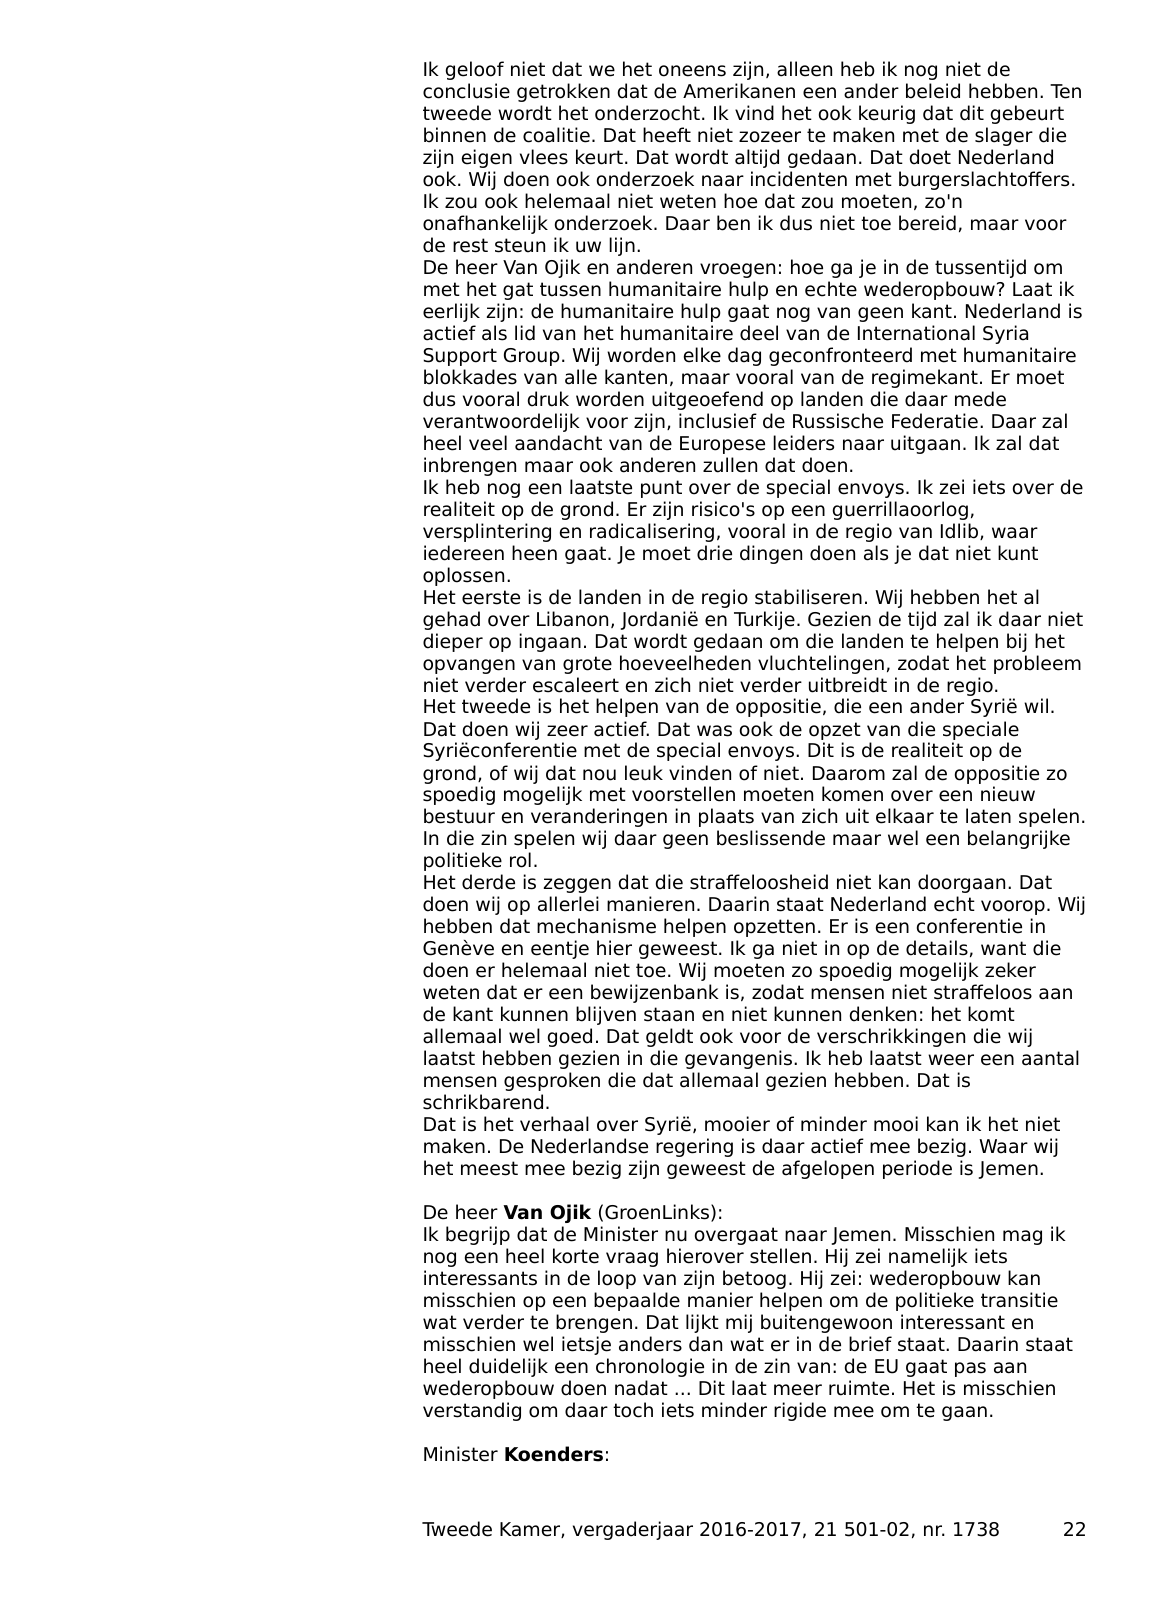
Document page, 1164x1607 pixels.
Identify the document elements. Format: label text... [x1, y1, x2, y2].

text Het derde is zeggen dat die straffeloosheid niet kan doorgaan. Dat doen wij op allerlei manieren. Daarin staat Nederland echt voorop. Wij hebben dat mechanisme helpen opzetten. Er is een conferentie in Genève en eentje hier geweest. Ik ga niet in op de details, want die doen er helemaal niet toe. Wij moeten zo spoedig mogelijk zeker weten dat er een bewijzenbank is, zodat mensen niet straffeloos aan de kant kunnen blijven staan en niet kunnen denken: het komt allemaal wel goed. Dat geldt ook voor de verschrikkingen die wij laatst hebben gezien in die gevangenis. Ik heb laatst weer een aantal mensen gesproken die dat allemaal gezien hebben. Dat is schrikbarend. [422, 872, 1087, 1114]
text Het tweede is het helpen van de oppositie, die een ander Syrië wil. Dat doen wij zeer actief. Dat was ook de opzet van die speciale Syriëconferentie met de special envoys. Dit is de realiteit op de grond, of wij dat nou leuk vinden of niet. Daarom zal de oppositie zo spoedig mogelijk met voorstellen moeten komen over een nieuw bestuur en veranderingen in plaats van zich uit elkaar te laten spelen. In die zin spelen wij daar geen beslissende maar wel een belangrijke politieke rol. [422, 696, 1087, 872]
text Het eerste is de landen in de regio stabiliseren. Wij hebben het al gehad over Libanon, Jordanië en Turkije. Gezien de tijd zal ik daar niet dieper op ingaan. Dat wordt gedaan om die landen te helpen bij het opvangen van grote hoeveelheden vluchtelingen, zodat het probleem niet verder escaleert en zich niet verder uitbreidt in de regio. [422, 587, 1087, 696]
text Dat is het verhaal over Syrië, mooier of minder mooi kan ik het niet maken. De Nederlandse regering is daar actief mee bezig. Waar wij het meest mee bezig zijn geweest de afgelopen periode is Jemen. [422, 1114, 1087, 1180]
text Minister Koenders: [422, 1444, 1087, 1466]
text De heer Van Ojik (GroenLinks): [422, 1202, 1087, 1224]
text Ik geloof niet dat we het oneens zijn, alleen heb ik nog niet de conclusie getrokken dat de Amerikanen een ander beleid hebben. Ten tweede wordt het onderzocht. Ik vind het ook keurig dat dit gebeurt binnen de coalitie. Dat heeft niet zozeer te maken met de slager die zijn eigen vlees keurt. Dat wordt altijd gedaan. Dat doet Nederland ook. Wij doen ook onderzoek naar incidenten met burgerslachtoffers. Ik zou ook helemaal niet weten hoe dat zou moeten, zo'n onafhankelijk onderzoek. Daar ben ik dus niet toe bereid, maar voor de rest steun ik uw lijn. [422, 59, 1087, 257]
text Ik begrijp dat de Minister nu overgaat naar Jemen. Misschien mag ik nog een heel korte vraag hierover stellen. Hij zei namelijk iets interessants in de loop van zijn betoog. Hij zei: wederopbouw kan misschien op een bepaalde manier helpen om de politieke transitie wat verder te brengen. Dat lijkt mij buitengewoon interessant en misschien wel ietsje anders dan wat er in de brief staat. Daarin staat heel duidelijk een chronologie in de zin van: de EU gaat pas aan wederopbouw doen nadat ... Dit laat meer ruimte. Het is misschien verstandig om daar toch iets minder rigide mee om te gaan. [422, 1224, 1087, 1422]
text Ik heb nog een laatste punt over de special envoys. Ik zei iets over de realiteit op de grond. Er zijn risico's op een guerrillaoorlog, versplintering en radicalisering, vooral in de regio van Idlib, waar iedereen heen gaat. Je moet drie dingen doen als je dat niet kunt oplossen. [422, 477, 1087, 587]
text De heer Van Ojik en anderen vroegen: hoe ga je in de tussentijd om met het gat tussen humanitaire hulp en echte wederopbouw? Laat ik eerlijk zijn: de humanitaire hulp gaat nog van geen kant. Nederland is actief als lid van het humanitaire deel van de International Syria Support Group. Wij worden elke dag geconfronteerd met humanitaire blokkades van alle kanten, maar vooral van de regimekant. Er moet dus vooral druk worden uitgeoefend op landen die daar mede verantwoordelijk voor zijn, inclusief de Russische Federatie. Daar zal heel veel aandacht van de Europese leiders naar uitgaan. Ik zal dat inbrengen maar ook anderen zullen dat doen. [422, 257, 1087, 477]
